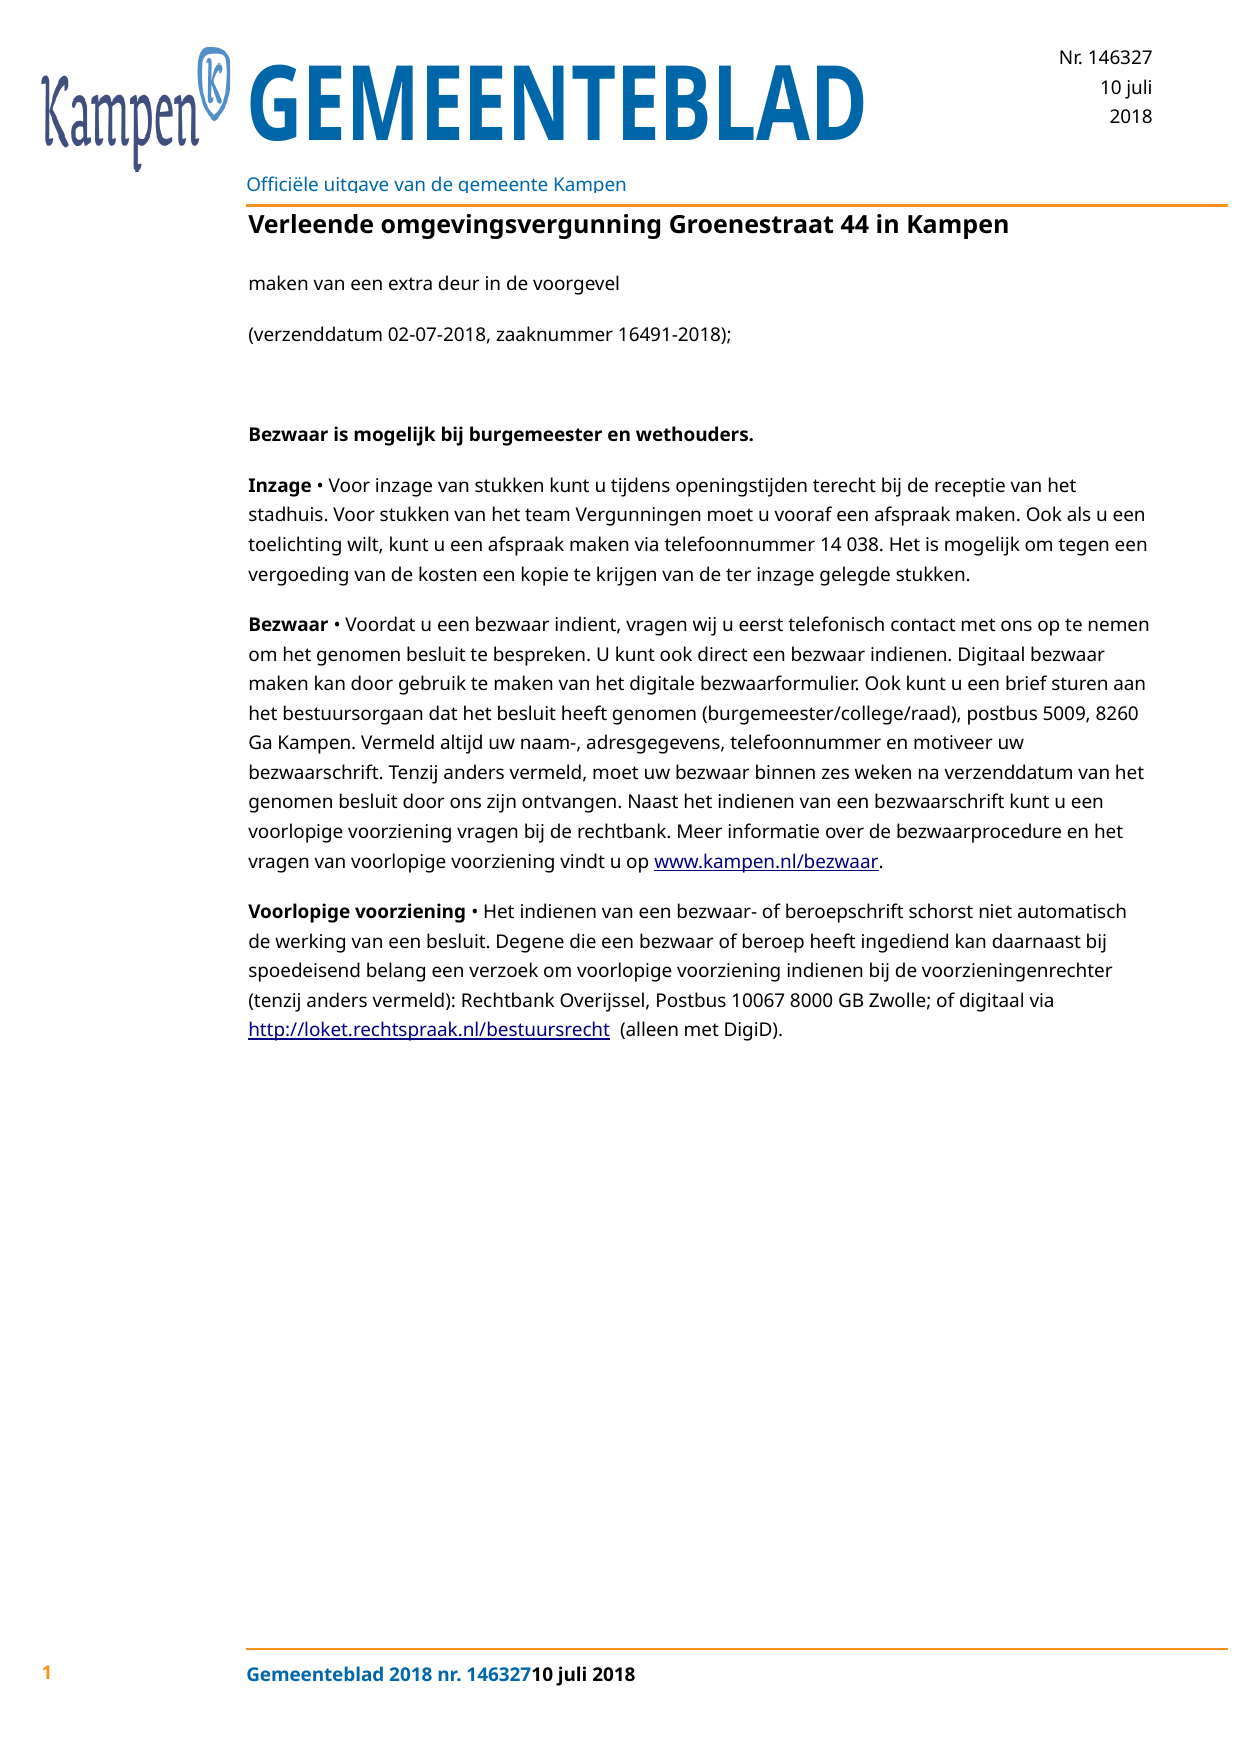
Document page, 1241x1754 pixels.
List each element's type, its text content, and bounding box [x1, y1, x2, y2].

text Inzage • Voor inzage van stukken kunt u tijdens openingstijden terecht bij de receptie van het stadhuis. Voor stukken van het team Vergunningen moet u vooraf een afspraak maken. Ook als u een toelichting wilt, kunt u een afspraak maken via telefoonnummer 14 038. Het is mogelijk om tegen een vergoeding van de kosten een kopie te krijgen van de ter inzage gelegde stukken. [248, 472, 1152, 586]
text Voorlopige voorziening • Het indienen van een bezwaar- of beroepschrift schorst niet automatisch de werking van een besluit. Degene die een bezwaar of beroep heeft ingediend kan daarnaast bij spoedeisend belang een verzoek om voorlopige voorziening indienen bij de voorzieningenrechter (tenzij anders vermeld): Rechtbank Overijssel, Postbus 10067 8000 GB Zwolle; of digitaal via http://loket.rechtspraak.nl/bestuursrecht (alleen met DigiD). [248, 898, 1152, 1042]
text Verleende omgevingsvergunning Groenestraat 44 in Kampen [248, 207, 1152, 241]
text Bezwaar is mogelijk bij burgemeester en wethouders. [248, 422, 1152, 447]
picture [41, 47, 231, 172]
text maken van een extra deur in de voorgevel [248, 270, 1152, 296]
text (verzenddatum 02-07-2018, zaaknummer 16491-2018); [248, 321, 1152, 346]
text Bezwaar • Voordat u een bezwaar indient, vragen wij u eerst telefonisch contact met ons op te nemen om het genomen besluit te bespreken. U kunt ook direct een bezwaar indienen. Digitaal bezwaar maken kan door gebruik te maken van het digitale bezwaarformulier. Ook kunt u een brief sturen aan het bestuursorgaan dat het besluit heeft genomen (burgemeester/college/raad), postbus 5009, 8260 Ga Kampen. Vermeld altijd uw naam-, adresgegevens, telefoonnummer en motiveer uw bezwaarschrift. Tenzij anders vermeld, moet uw bezwaar binnen zes weken na verzenddatum van het genomen besluit door ons zijn ontvangen. Naast het indienen van een bezwaarschrift kunt u een voorlopige voorziening vragen bij de rechtbank. Meer informatie over de bezwaarprocedure en het vragen van voorlopige voorziening vindt u op www.kampen.nl/bezwaar. [248, 611, 1152, 873]
